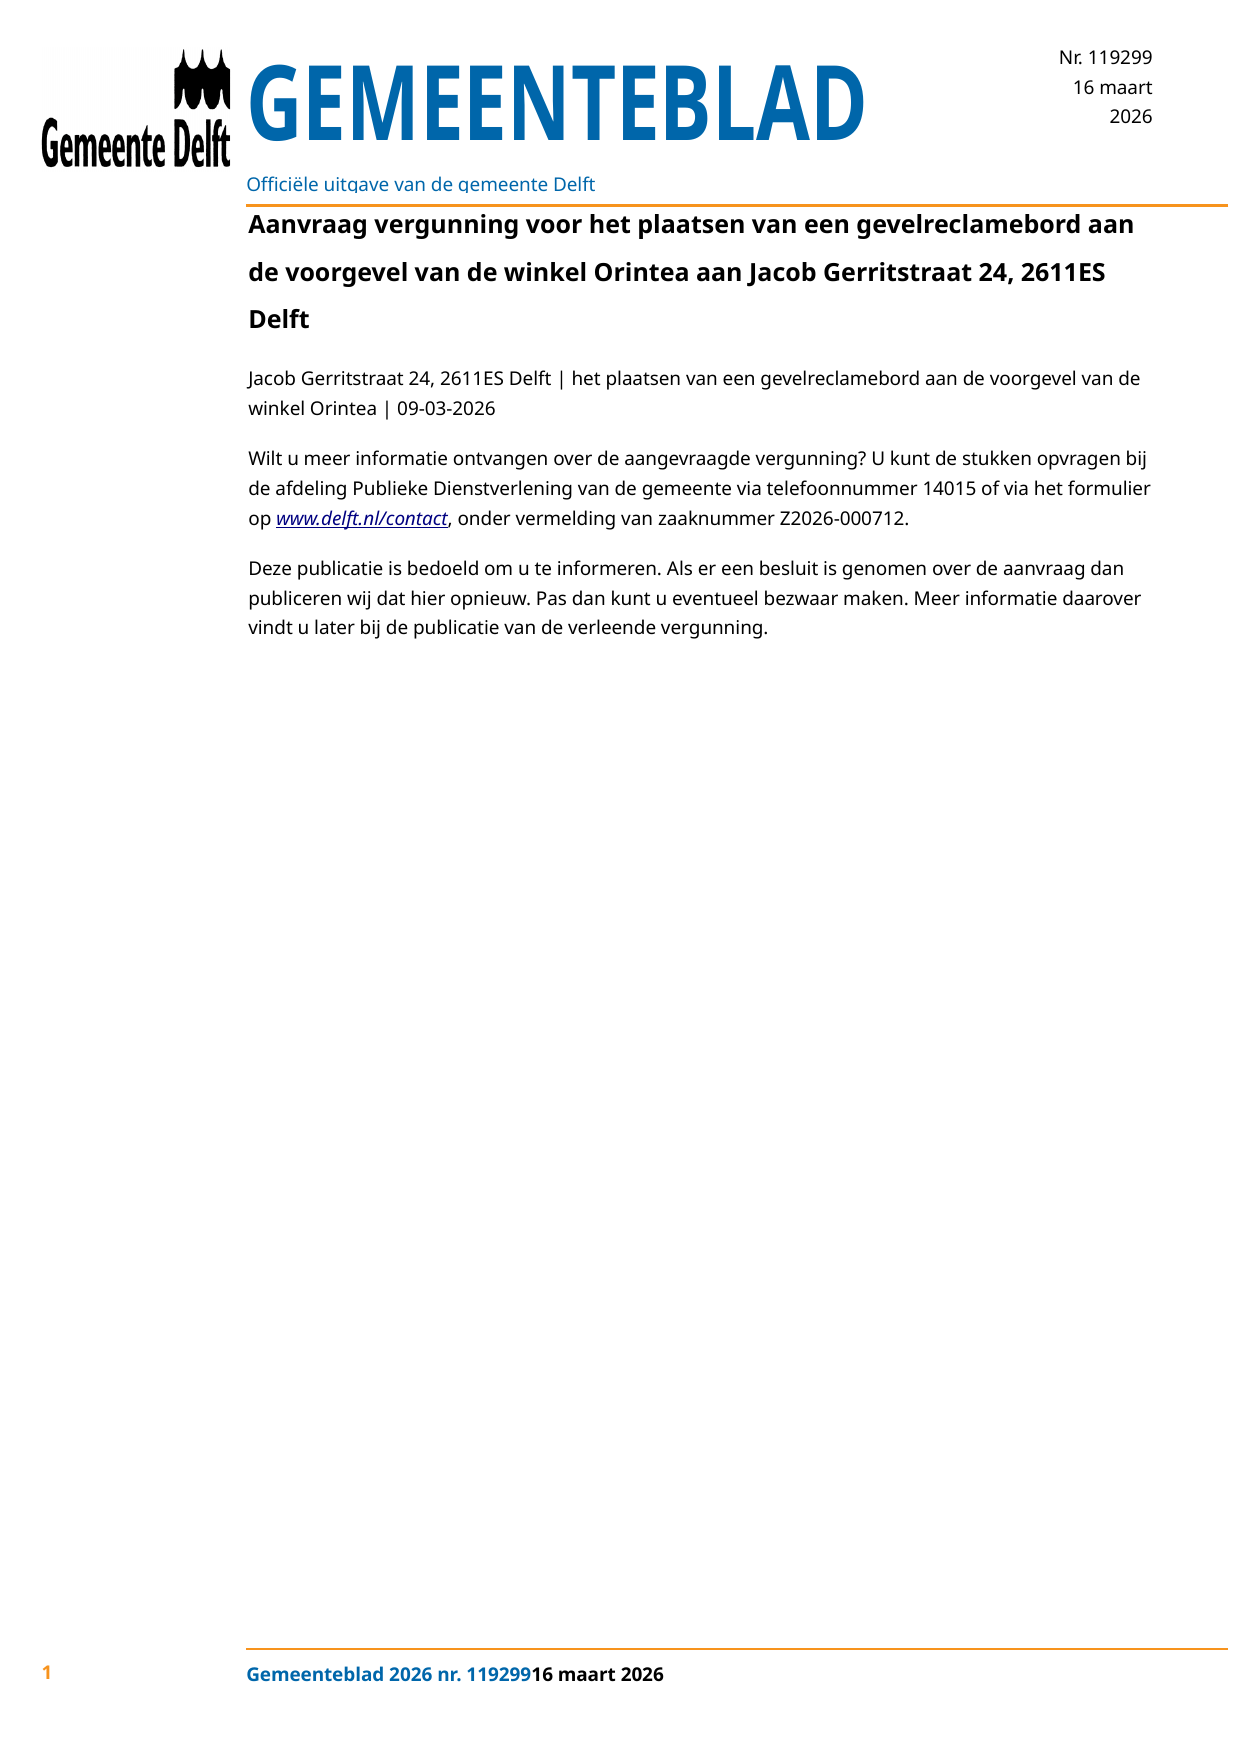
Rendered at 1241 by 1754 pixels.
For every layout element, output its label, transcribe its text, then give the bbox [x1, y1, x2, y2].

picture [41, 47, 231, 172]
text Jacob Gerritstraat 24, 2611ES Delft | het plaatsen van een gevelreclamebord aan de voorgevel van de winkel Orintea | 09-03-2026 [248, 366, 1152, 421]
text Aanvraag vergunning voor het plaatsen van een gevelreclamebord aan de voorgevel van de winkel Orintea aan Jacob Gerritstraat 24, 2611ES Delft [248, 207, 1152, 336]
text Wilt u meer informatie ontvangen over de aangevraagde vergunning? U kunt de stukken opvragen bij de afdeling Publieke Dienstverlening van de gemeente via telefoonnummer 14015 of via het formulier op www.delft.nl/contact, onder vermelding van zaaknummer Z2026-000712. [248, 446, 1152, 530]
text Deze publicatie is bedoeld om u te informeren. Als er een besluit is genomen over de aanvraag dan publiceren wij dat hier opnieuw. Pas dan kunt u eventueel bezwaar maken. Meer informatie daarover vindt u later bij de publicatie van de verleende vergunning. [248, 555, 1152, 640]
